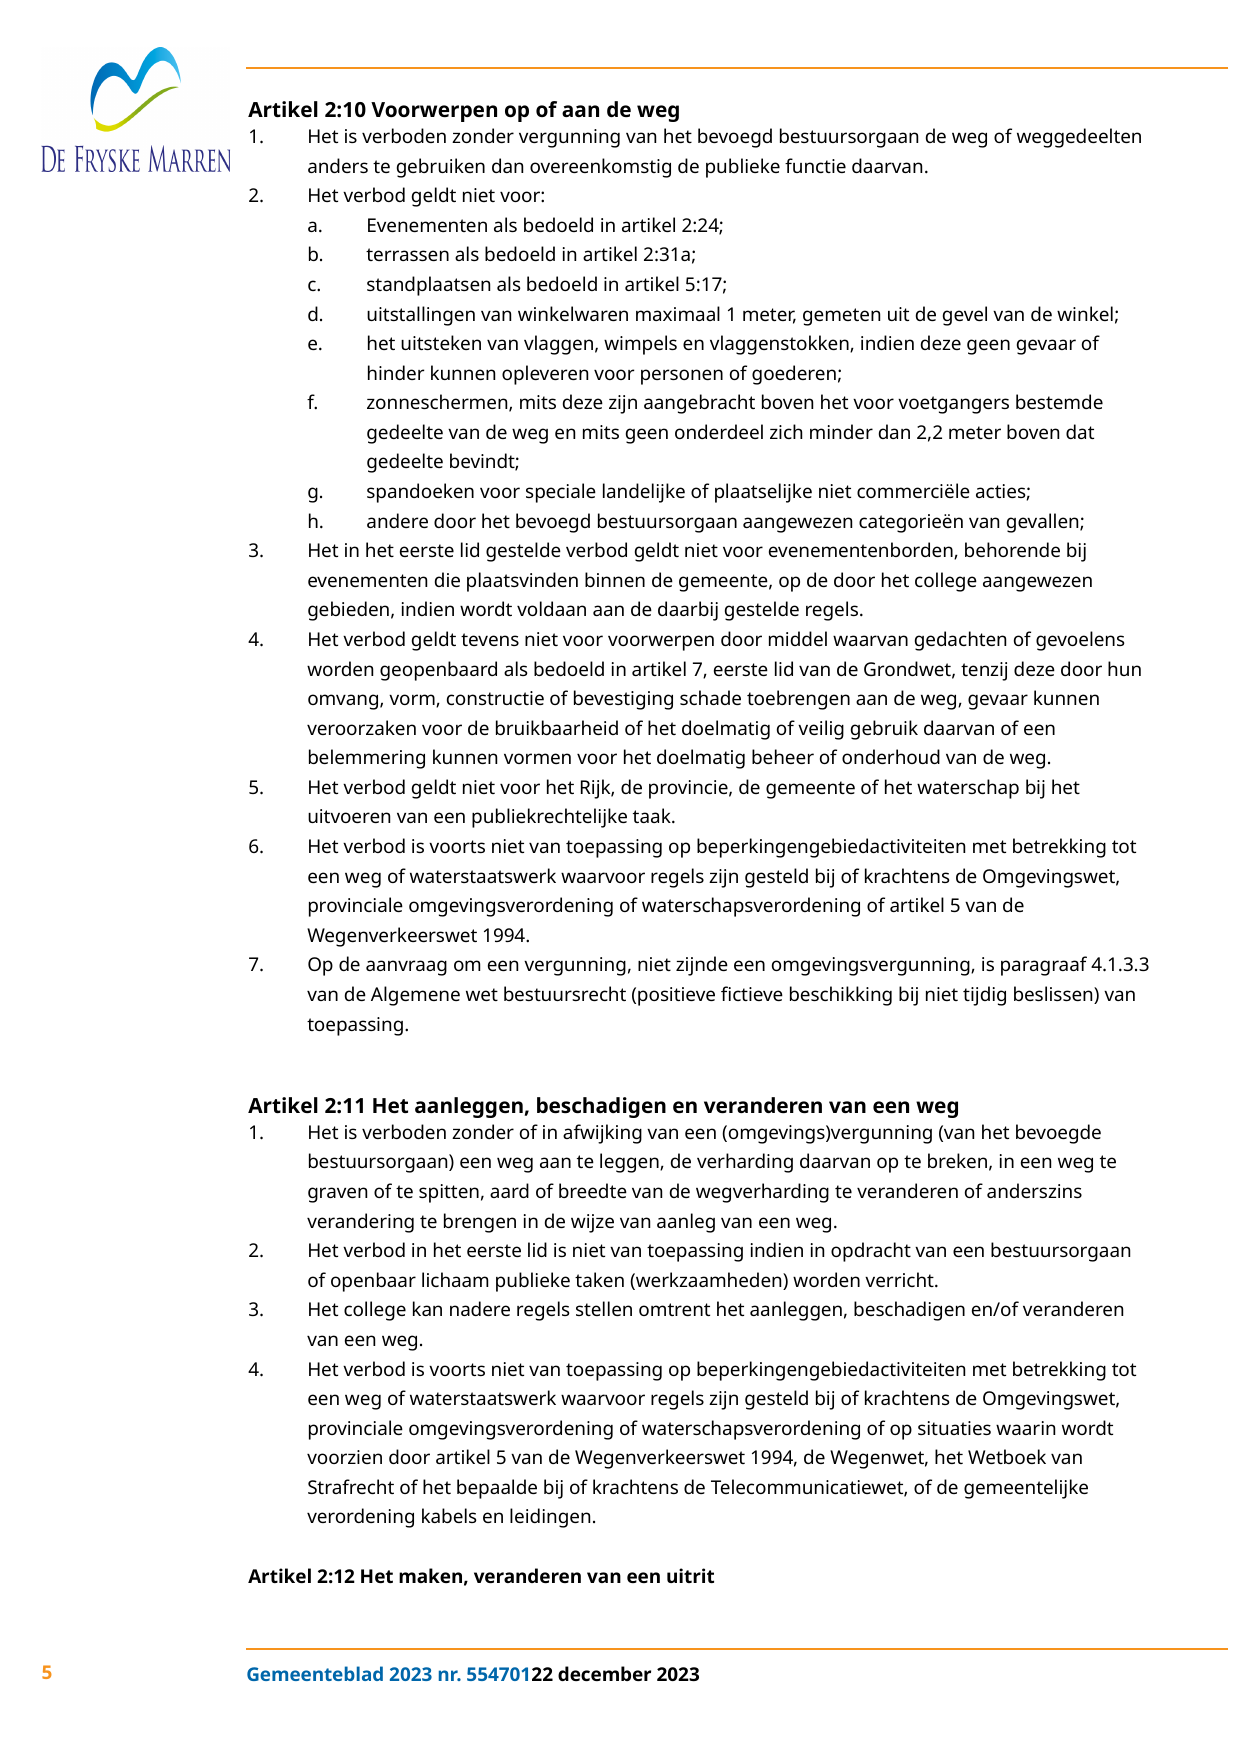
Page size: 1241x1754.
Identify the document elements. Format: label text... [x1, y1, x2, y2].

list Het verbod is voorts niet van toepassing op beperkingengebiedactiviteiten met betrekking tot een weg of waterstaatswerk waarvoor regels zijn gesteld bij of krachtens de Omgevingswet, provinciale omgevingsverordening of waterschapsverordening of artikel 5 van de Wegenverkeerswet 1994. [248, 833, 1152, 948]
list Het verbod in het eerste lid is niet van toepassing indien in opdracht van een bestuursorgaan of openbaar lichaam publieke taken (werkzaamheden) worden verricht. [248, 1237, 1152, 1293]
list Het verbod geldt tevens niet voor voorwerpen door middel waarvan gedachten of gevoelens worden geopenbaard als bedoeld in artikel 7, eerste lid van de Grondwet, tenzij deze door hun omvang, vorm, constructie of bevestiging schade toebrengen aan de weg, gevaar kunnen veroorzaken voor de bruikbaarheid of het doelmatig of veilig gebruik daarvan of een belemmering kunnen vormen voor het doelmatig beheer of onderhoud van de weg. [248, 626, 1152, 770]
list andere door het bevoegd bestuursorgaan aangewezen categorieën van gevallen; [307, 508, 1152, 533]
list Het verbod geldt niet voor het Rijk, de provincie, de gemeente of het waterschap bij het uitvoeren van een publiekrechtelijke taak. [248, 774, 1152, 829]
list Het verbod geldt niet voor: [248, 182, 1152, 208]
text Artikel 2:12 Het maken, veranderen van een uitrit [248, 1563, 1152, 1589]
list Het is verboden zonder of in afwijking van een (omgevings)vergunning (van het bevoegde bestuursorgaan) een weg aan te leggen, de verharding daarvan op te breken, in een weg te graven of te spitten, aard of breedte van de wegverharding te veranderen of anderszins verandering te brengen in de wijze van aanleg van een weg. [248, 1119, 1152, 1234]
list uitstallingen van winkelwaren maximaal 1 meter, gemeten uit de gevel van de winkel; [307, 301, 1152, 326]
list standplaatsen als bedoeld in artikel 5:17; [307, 271, 1152, 297]
text Artikel 2:10 Voorwerpen op of aan de weg [248, 95, 1152, 123]
list terrassen als bedoeld in artikel 2:31a; [307, 242, 1152, 267]
picture [41, 47, 231, 172]
list het uitsteken van vlaggen, wimpels en vlaggenstokken, indien deze geen gevaar of hinder kunnen opleveren voor personen of goederen; [307, 330, 1152, 386]
list Het college kan nadere regels stellen omtrent het aanleggen, beschadigen en/of veranderen van een weg. [248, 1297, 1152, 1352]
list Op de aanvraag om een vergunning, niet zijnde een omgevingsvergunning, is paragraaf 4.1.3.3 van de Algemene wet bestuursrecht (positieve fictieve beschikking bij niet tijdig beslissen) van toepassing. [248, 952, 1152, 1036]
text Artikel 2:11 Het aanleggen, beschadigen en veranderen van een weg [248, 1091, 1152, 1119]
list Evenementen als bedoeld in artikel 2:24; [307, 212, 1152, 238]
list spandoeken voor speciale landelijke of plaatselijke niet commerciële acties; [307, 478, 1152, 504]
list Het verbod is voorts niet van toepassing op beperkingengebiedactiviteiten met betrekking tot een weg of waterstaatswerk waarvoor regels zijn gesteld bij of krachtens de Omgevingswet, provinciale omgevingsverordening of waterschapsverordening of op situaties waarin wordt voorzien door artikel 5 van de Wegenverkeerswet 1994, de Wegenwet, het Wetboek van Strafrecht of het bepaalde bij of krachtens de Telecommunicatiewet, of de gemeentelijke verordening kabels en leidingen. [248, 1356, 1152, 1529]
list zonneschermen, mits deze zijn aangebracht boven het voor voetgangers bestemde gedeelte van de weg en mits geen onderdeel zich minder dan 2,2 meter boven dat gedeelte bevindt; [307, 389, 1152, 474]
list Het is verboden zonder vergunning van het bevoegd bestuursorgaan de weg of weggedeelten anders te gebruiken dan overeenkomstig de publieke functie daarvan. [248, 123, 1152, 178]
list Het in het eerste lid gestelde verbod geldt niet voor evenementenborden, behorende bij evenementen die plaatsvinden binnen de gemeente, op de door het college aangewezen gebieden, indien wordt voldaan aan de daarbij gestelde regels. [248, 537, 1152, 622]
